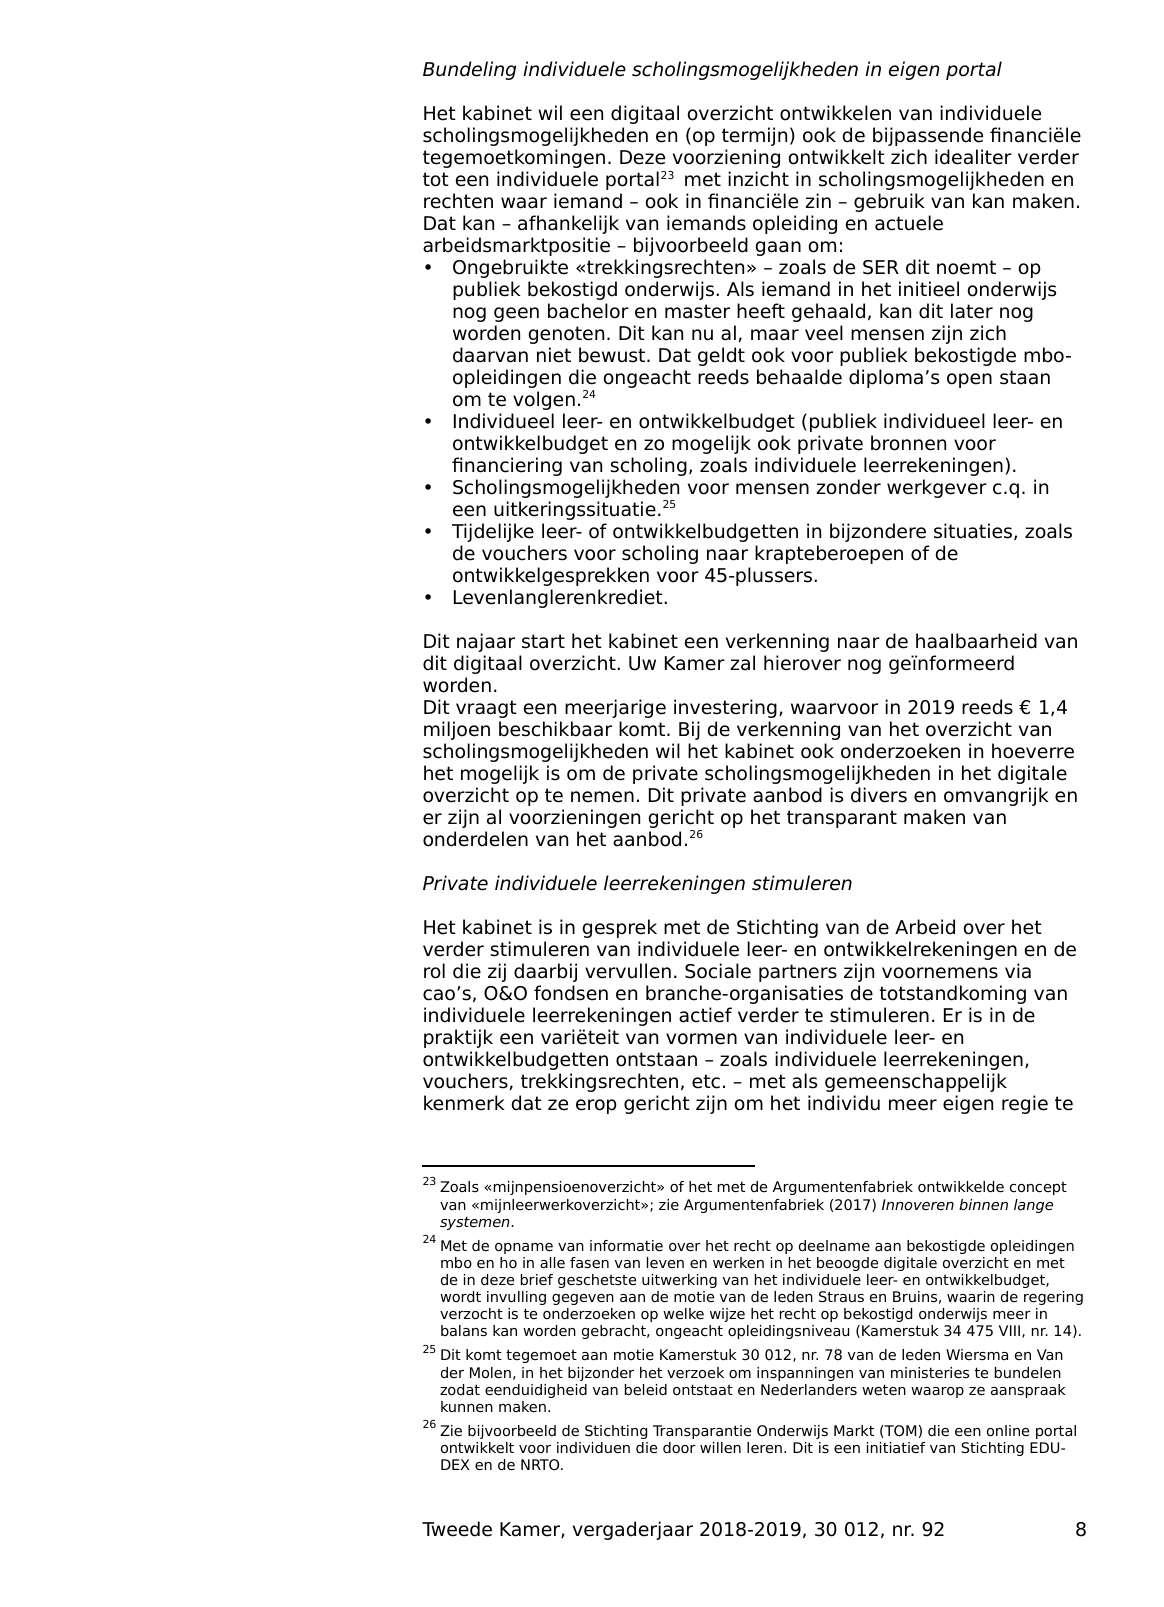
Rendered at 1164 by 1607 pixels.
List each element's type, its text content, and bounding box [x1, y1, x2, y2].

text • Ongebruikte «trekkingsrechten» – zoals de SER dit noemt – op publiek bekostigd onderwijs. Als iemand in het initieel onderwijs nog geen bachelor en master heeft gehaald, kan dit later nog worden genoten. Dit kan nu al, maar veel mensen zijn zich daarvan niet bewust. Dat geldt ook voor publiek bekostigde mbo-opleidingen die ongeacht reeds behaalde diploma’s open staan om te volgen. [422, 257, 1087, 411]
text Het kabinet wil een digitaal overzicht ontwikkelen van individuele scholingsmogelijkheden en (op termijn) ook de bijpassende financiële tegemoetkomingen. Deze voorziening ontwikkelt zich idealiter verder tot een individuele portal met inzicht in scholingsmogelijkheden en rechten waar iemand – ook in financiële zin – gebruik van kan maken. Dat kan – afhankelijk van iemands opleiding en actuele arbeidsmarktpositie – bijvoorbeeld gaan om: [422, 103, 1087, 257]
text Dit vraagt een meerjarige investering, waarvoor in 2019 reeds € 1,4 miljoen beschikbaar komt. Bij de verkenning van het overzicht van scholingsmogelijkheden wil het kabinet ook onderzoeken in hoeverre het mogelijk is om de private scholingsmogelijkheden in het digitale overzicht op te nemen. Dit private aanbod is divers en omvangrijk en er zijn al voorzieningen gericht op het transparant maken van onderdelen van het aanbod. [422, 697, 1087, 851]
text Met de opname van informatie over het recht op deelname aan bekostigde opleidingen mbo en ho in alle fasen van leven en werken in het beoogde digitale overzicht en met de in deze brief geschetste uitwerking van het individuele leer- en ontwikkelbudget, wordt invulling gegeven aan de motie van de leden Straus en Bruins, waarin de regering verzocht is te onderzoeken op welke wijze het recht op bekostigd onderwijs meer in balans kan worden gebracht, ongeacht opleidingsniveau (Kamerstuk 34 475 VIII, nr. 14). [422, 1233, 1087, 1340]
text Zoals «mijnpensioenoverzicht» of het met de Argumentenfabriek ontwikkelde concept van «mijnleerwerkoverzicht»; zie Argumentenfabriek (2017) Innoveren binnen lange systemen. [422, 1175, 1087, 1231]
subtitle Private individuele leerrekeningen stimuleren [422, 873, 1087, 895]
text Het kabinet is in gesprek met de Stichting van de Arbeid over het verder stimuleren van individuele leer- en ontwikkelrekeningen en de rol die zij daarbij vervullen. Sociale partners zijn voornemens via cao’s, O&O fondsen en branche-organisaties de totstandkoming van individuele leerrekeningen actief verder te stimuleren. Er is in de praktijk een variëteit van vormen van individuele leer- en ontwikkelbudgetten ontstaan – zoals individuele leerrekeningen, vouchers, trekkingsrechten, etc. – met als gemeenschappelijk kenmerk dat ze erop gericht zijn om het individu meer eigen regie te [422, 917, 1087, 1115]
subtitle Bundeling individuele scholingsmogelijkheden in eigen portal [422, 59, 1087, 81]
text Dit komt tegemoet aan motie Kamerstuk 30 012, nr. 78 van de leden Wiersma en Van der Molen, in het bijzonder het verzoek om inspanningen van ministeries te bundelen zodat eenduidigheid van beleid ontstaat en Nederlanders weten waarop ze aanspraak kunnen maken. [422, 1343, 1087, 1416]
text Dit najaar start het kabinet een verkenning naar de haalbaarheid van dit digitaal overzicht. Uw Kamer zal hierover nog geïnformeerd worden. [422, 631, 1087, 697]
text • Tijdelijke leer- of ontwikkelbudgetten in bijzondere situaties, zoals de vouchers voor scholing naar krapteberoepen of de ontwikkelgesprekken voor 45-plussers. [422, 521, 1087, 587]
text • Scholingsmogelijkheden voor mensen zonder werkgever c.q. in een uitkeringssituatie. [422, 477, 1087, 521]
text Zie bijvoorbeeld de Stichting Transparantie Onderwijs Markt (TOM) die een online portal ontwikkelt voor individuen die door willen leren. Dit is een initiatief van Stichting EDU-DEX en de NRTO. [422, 1418, 1087, 1474]
text • Levenlanglerenkrediet. [422, 587, 1087, 609]
text • Individueel leer- en ontwikkelbudget (publiek individueel leer- en ontwikkelbudget en zo mogelijk ook private bronnen voor financiering van scholing, zoals individuele leerrekeningen). [422, 411, 1087, 477]
